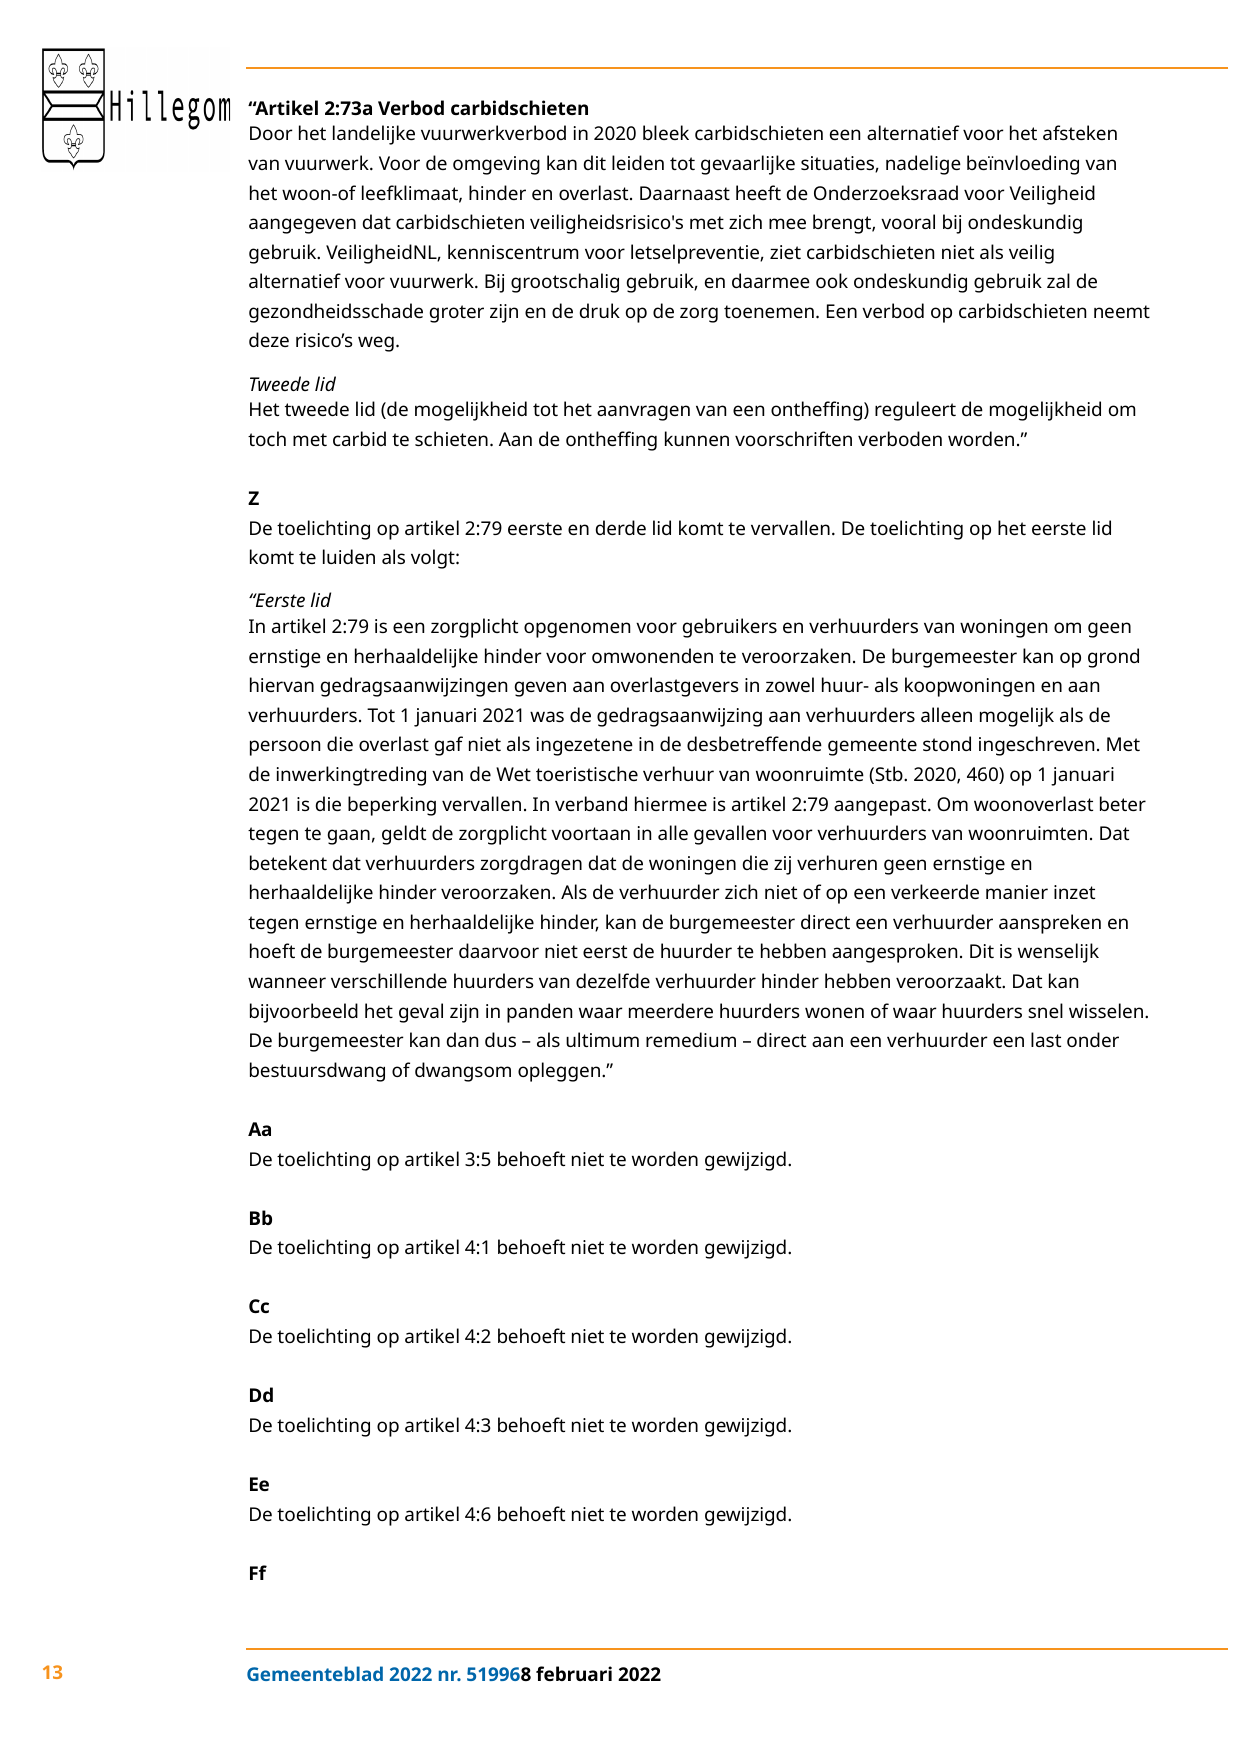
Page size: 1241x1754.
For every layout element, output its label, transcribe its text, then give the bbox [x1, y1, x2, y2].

text “Artikel 2:73a Verbod carbidschieten [248, 95, 1152, 121]
text Cc [248, 1294, 1152, 1319]
text De toelichting op artikel 4:3 behoeft niet te worden gewijzigd. [248, 1412, 1152, 1438]
text Aa [248, 1116, 1152, 1142]
text De toelichting op artikel 4:1 behoeft niet te worden gewijzigd. [248, 1234, 1152, 1260]
text De toelichting op artikel 2:79 eerste en derde lid komt te vervallen. De toelichting op het eerste lid komt te luiden als volgt: [248, 515, 1152, 570]
text In artikel 2:79 is een zorgplicht opgenomen voor gebruikers en verhuurders van woningen om geen ernstige en herhaaldelijke hinder voor omwonenden te veroorzaken. De burgemeester kan op grond hiervan gedragsaanwijzingen geven aan overlastgevers in zowel huur- als koopwoningen en aan verhuurders. Tot 1 januari 2021 was de gedragsaanwijzing aan verhuurders alleen mogelijk als de persoon die overlast gaf niet als ingezetene in de desbetreffende gemeente stond ingeschreven. Met de inwerkingtreding van de Wet toeristische verhuur van woonruimte (Stb. 2020, 460) op 1 januari 2021 is die beperking vervallen. In verband hiermee is artikel 2:79 aangepast. Om woonoverlast beter tegen te gaan, geldt de zorgplicht voortaan in alle gevallen voor verhuurders van woonruimten. Dat betekent dat verhuurders zorgdragen dat de woningen die zij verhuren geen ernstige en herhaaldelijke hinder veroorzaken. Als de verhuurder zich niet of op een verkeerde manier inzet tegen ernstige en herhaaldelijke hinder, kan de burgemeester direct een verhuurder aanspreken en hoeft de burgemeester daarvoor niet eerst de huurder te hebben aangesproken. Dit is wenselijk wanneer verschillende huurders van dezelfde verhuurder hinder hebben veroorzaakt. Dat kan bijvoorbeeld het geval zijn in panden waar meerdere huurders wonen of waar huurders snel wisselen. De burgemeester kan dan dus – als ultimum remedium – direct aan een verhuurder een last onder bestuursdwang of dwangsom opleggen.” [248, 613, 1152, 1083]
text Tweede lid [248, 371, 1152, 396]
text Dd [248, 1382, 1152, 1408]
text De toelichting op artikel 4:6 behoeft niet te worden gewijzigd. [248, 1501, 1152, 1526]
text De toelichting op artikel 4:2 behoeft niet te worden gewijzigd. [248, 1323, 1152, 1349]
text “Eerste lid [248, 587, 1152, 613]
text De toelichting op artikel 3:5 behoeft niet te worden gewijzigd. [248, 1146, 1152, 1171]
text Ee [248, 1471, 1152, 1497]
text Door het landelijke vuurwerkverbod in 2020 bleek carbidschieten een alternatief voor het afsteken van vuurwerk. Voor de omgeving kan dit leiden tot gevaarlijke situaties, nadelige beïnvloeding van het woon-of leefklimaat, hinder en overlast. Daarnaast heeft de Onderzoeksraad voor Veiligheid aangegeven dat carbidschieten veiligheidsrisico's met zich mee brengt, vooral bij ondeskundig gebruik. VeiligheidNL, kenniscentrum voor letselpreventie, ziet carbidschieten niet als veilig alternatief voor vuurwerk. Bij grootschalig gebruik, en daarmee ook ondeskundig gebruik zal de gezondheidsschade groter zijn en de druk op de zorg toenemen. Een verbod op carbidschieten neemt deze risico’s weg. [248, 121, 1152, 353]
text Bb [248, 1205, 1152, 1231]
text Z [248, 485, 1152, 511]
picture [41, 47, 231, 172]
text Ff [248, 1560, 1152, 1586]
text Het tweede lid (de mogelijkheid tot het aanvragen van een ontheffing) reguleert de mogelijkheid om toch met carbid te schieten. Aan de ontheffing kunnen voorschriften verboden worden.” [248, 396, 1152, 452]
